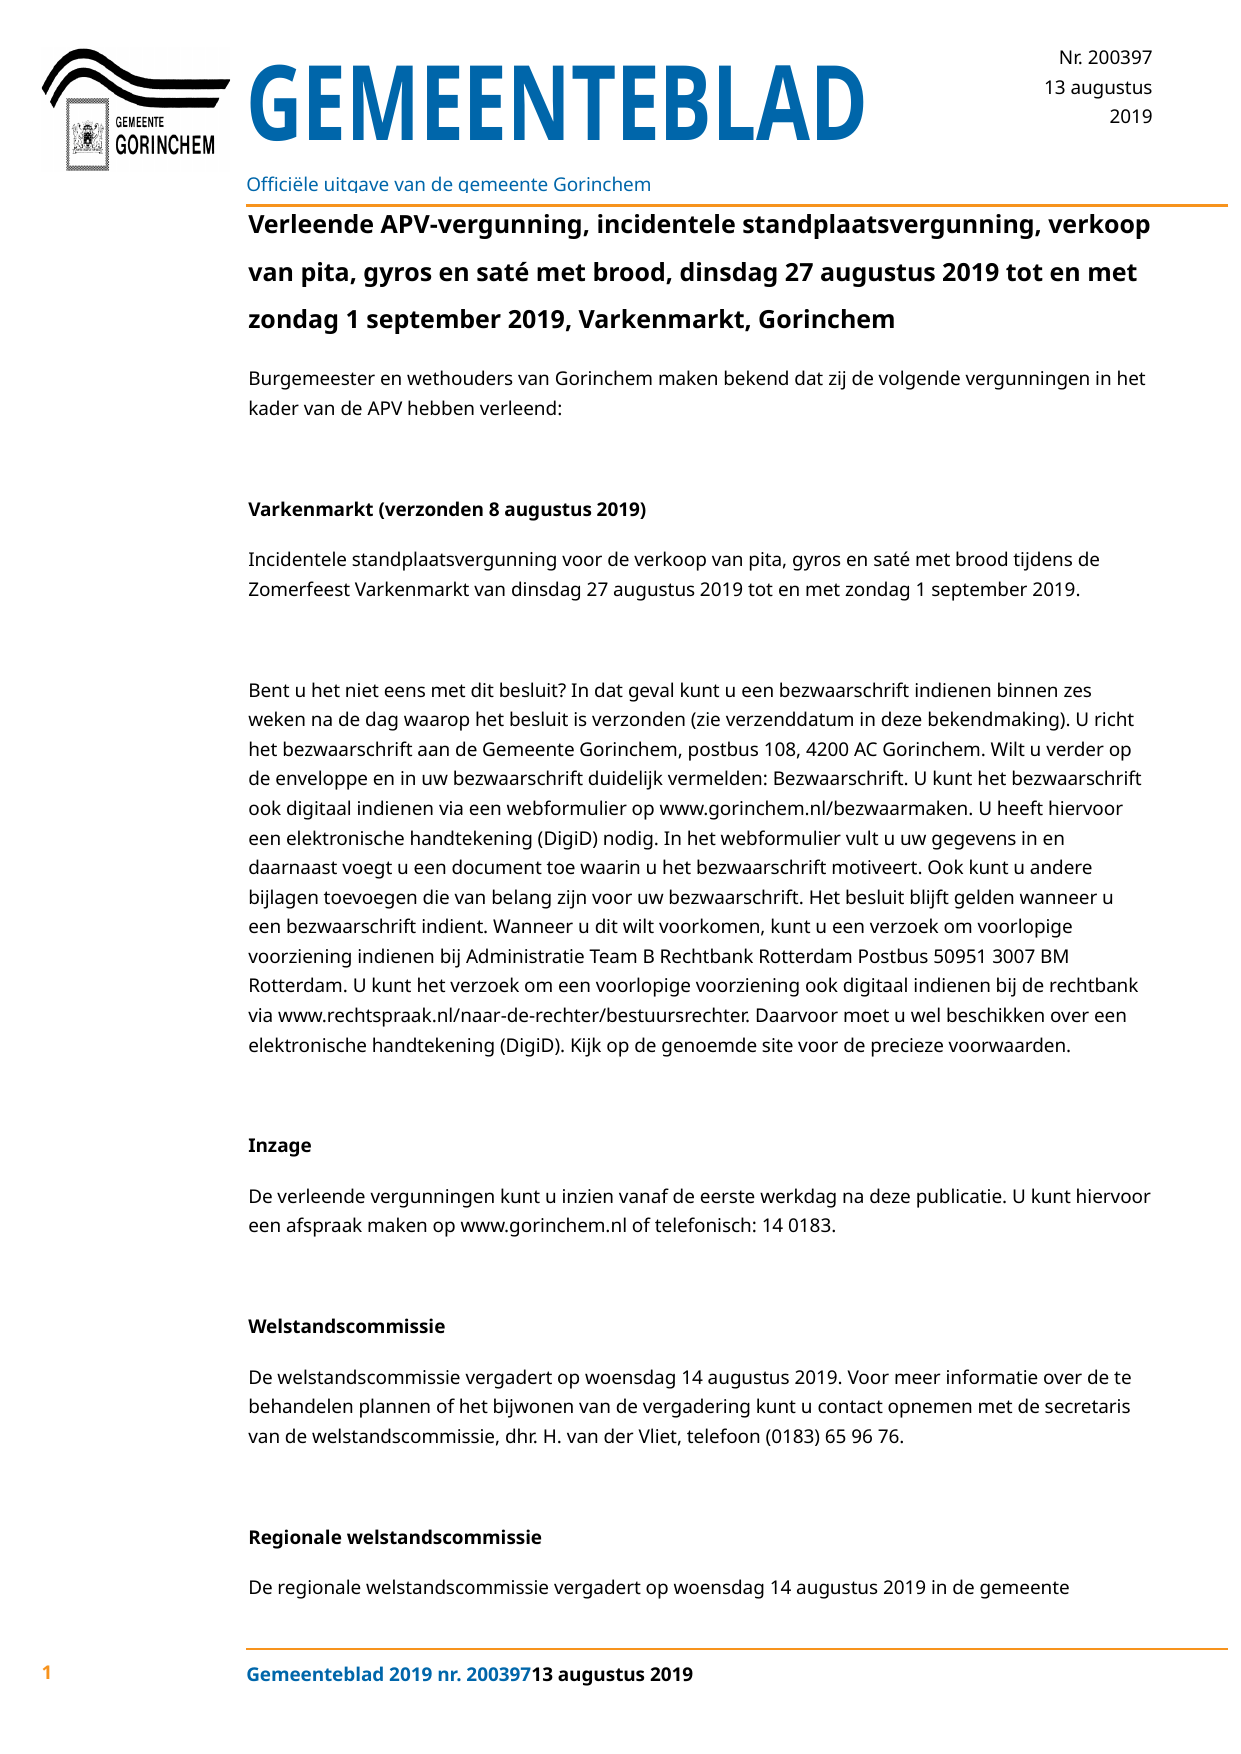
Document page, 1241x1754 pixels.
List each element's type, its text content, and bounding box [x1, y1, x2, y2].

text Bent u het niet eens met dit besluit? In dat geval kunt u een bezwaarschrift indienen binnen zes weken na de dag waarop het besluit is verzonden (zie verzenddatum in deze bekendmaking). U richt het bezwaarschrift aan de Gemeente Gorinchem, postbus 108, 4200 AC Gorinchem. Wilt u verder op de enveloppe en in uw bezwaarschrift duidelijk vermelden: Bezwaarschrift. U kunt het bezwaarschrift ook digitaal indienen via een webformulier op www.gorinchem.nl/bezwaarmaken. U heeft hiervoor een elektronische handtekening (DigiD) nodig. In het webformulier vult u uw gegevens in en daarnaast voegt u een document toe waarin u het bezwaarschrift motiveert. Ook kunt u andere bijlagen toevoegen die van belang zijn voor uw bezwaarschrift. Het besluit blijft gelden wanneer u een bezwaarschrift indient. Wanneer u dit wilt voorkomen, kunt u een verzoek om voorlopige voorziening indienen bij Administratie Team B Rechtbank Rotterdam Postbus 50951 3007 BM Rotterdam. U kunt het verzoek om een voorlopige voorziening ook digitaal indienen bij de rechtbank via www.rechtspraak.nl/naar-de-rechter/bestuursrechter. Daarvoor moet u wel beschikken over een elektronische handtekening (DigiD). Kijk op de genoemde site voor de precieze voorwaarden. [248, 677, 1152, 1057]
text De welstandscommissie vergadert op woensdag 14 augustus 2019. Voor meer informatie over de te behandelen plannen of het bijwonen van de vergadering kunt u contact opnemen met de secretaris van de welstandscommissie, dhr. H. van der Vliet, telefoon (0183) 65 96 76. [248, 1364, 1152, 1449]
picture [41, 47, 231, 172]
text Varkenmarkt (verzonden 8 augustus 2019) [248, 496, 1152, 522]
text De regionale welstandscommissie vergadert op woensdag 14 augustus 2019 in de gemeente [248, 1574, 1152, 1600]
text Incidentele standplaatsvergunning voor de verkoop van pita, gyros en saté met brood tijdens de Zomerfeest Varkenmarkt van dinsdag 27 augustus 2019 tot en met zondag 1 september 2019. [248, 546, 1152, 602]
text De verleende vergunningen kunt u inzien vanaf de eerste werkdag na deze publicatie. U kunt hiervoor een afspraak maken op www.gorinchem.nl of telefonisch: 14 0183. [248, 1183, 1152, 1238]
text Inzage [248, 1133, 1152, 1158]
text Verleende APV-vergunning, incidentele standplaatsvergunning, verkoop van pita, gyros en saté met brood, dinsdag 27 augustus 2019 tot en met zondag 1 september 2019, Varkenmarkt, Gorinchem [248, 207, 1152, 336]
text Burgemeester en wethouders van Gorinchem maken bekend dat zij de volgende vergunningen in het kader van de APV hebben verleend: [248, 366, 1152, 421]
text Regionale welstandscommissie [248, 1524, 1152, 1549]
text Welstandscommissie [248, 1313, 1152, 1339]
